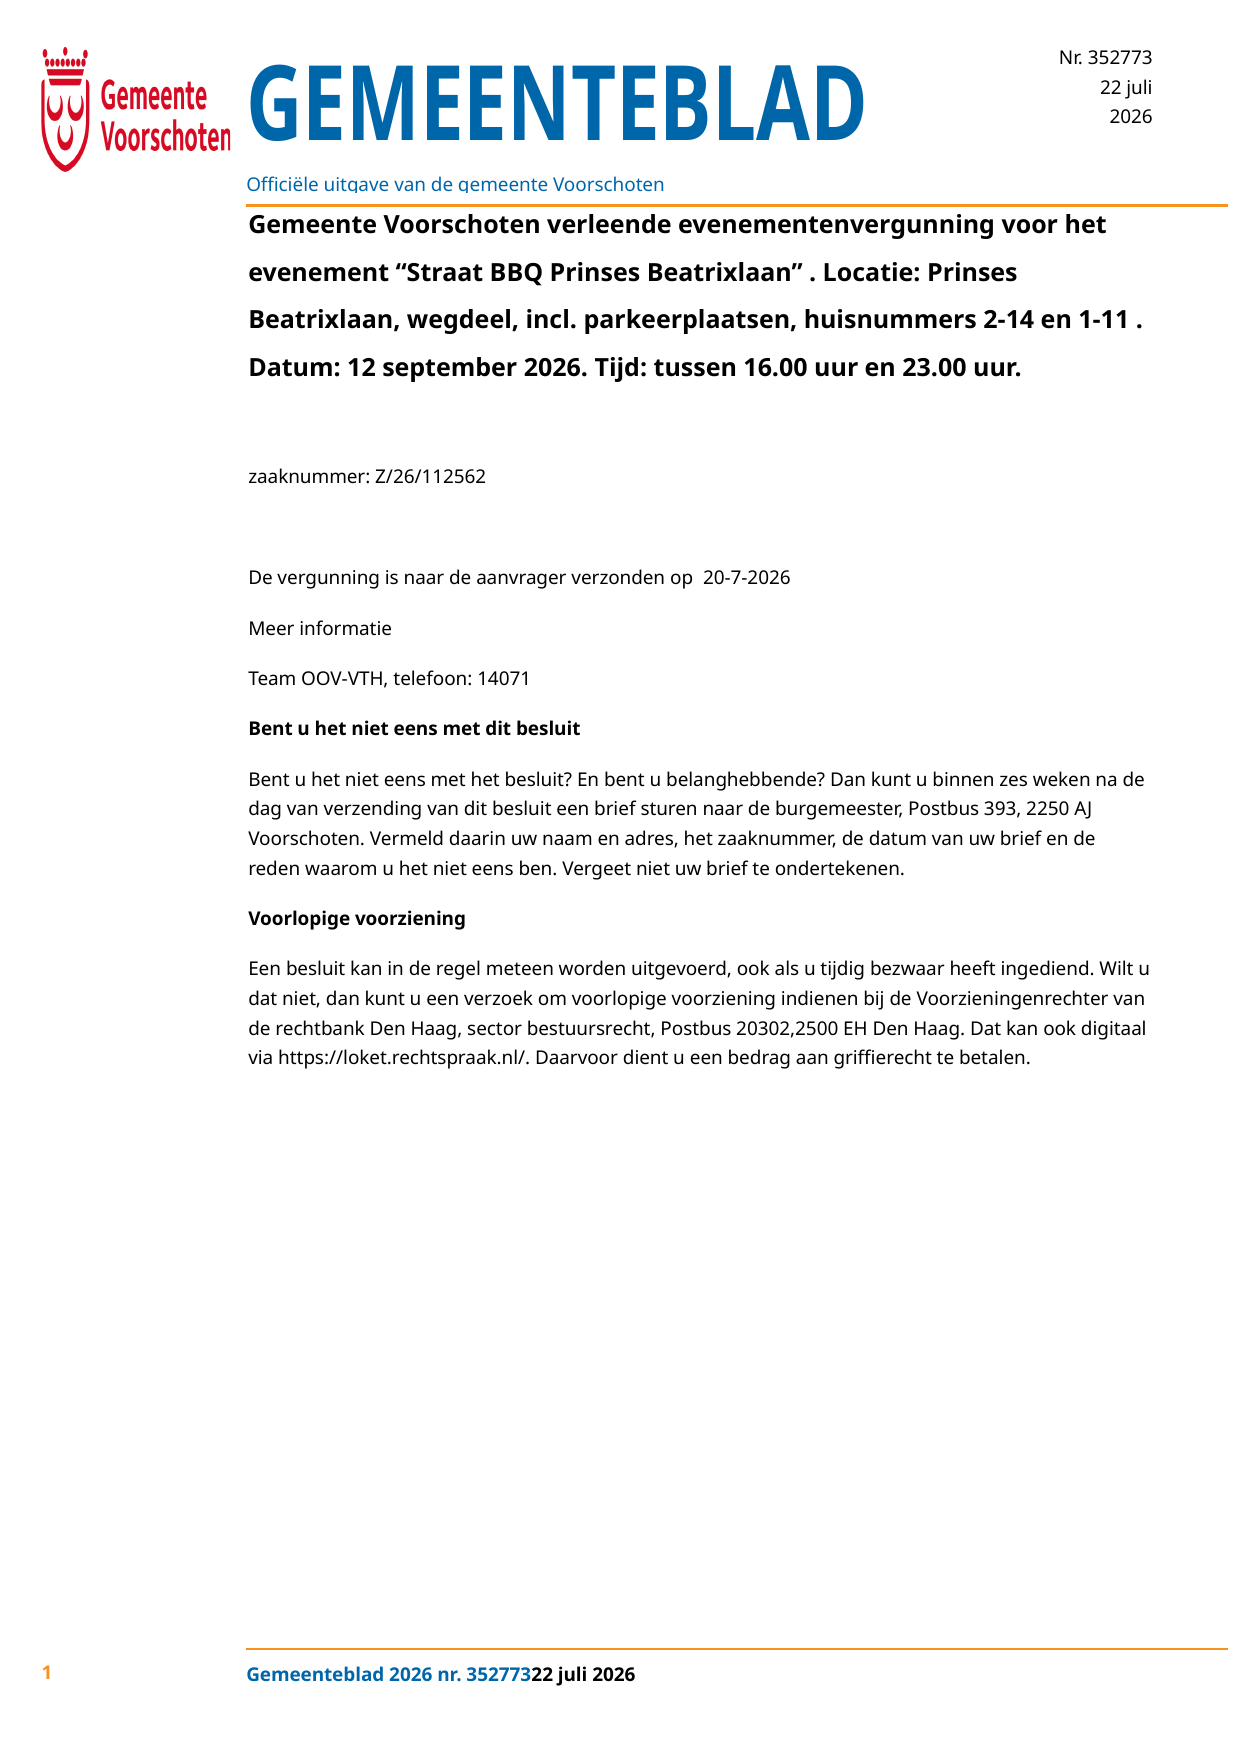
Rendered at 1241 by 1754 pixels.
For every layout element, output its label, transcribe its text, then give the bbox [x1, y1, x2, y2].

text Gemeente Voorschoten verleende evenementenvergunning voor het evenement “Straat BBQ Prinses Beatrixlaan” . Locatie: Prinses Beatrixlaan, wegdeel, incl. parkeerplaatsen, huisnummers 2-14 en 1-11 . Datum: 12 september 2026. Tijd: tussen 16.00 uur en 23.00 uur. [248, 207, 1152, 384]
text Meer informatie [248, 615, 1152, 641]
text Team OOV-VTH, telefoon: 14071 [248, 665, 1152, 691]
text Bent u het niet eens met het besluit? En bent u belanghebbende? Dan kunt u binnen zes weken na de dag van verzending van dit besluit een brief sturen naar de burgemeester, Postbus 393, 2250 AJ Voorschoten. Vermeld daarin uw naam en adres, het zaaknummer, de datum van uw brief en de reden waarom u het niet eens ben. Vergeet niet uw brief te ondertekenen. [248, 766, 1152, 881]
text Voorlopige voorziening [248, 905, 1152, 931]
picture [41, 47, 231, 172]
text Bent u het niet eens met dit besluit [248, 716, 1152, 741]
text Een besluit kan in de regel meteen worden uitgevoerd, ook als u tijdig bezwaar heeft ingediend. Wilt u dat niet, dan kunt u een verzoek om voorlopige voorziening indienen bij de Voorzieningenrechter van de rechtbank Den Haag, sector bestuursrecht, Postbus 20302,2500 EH Den Haag. Dat kan ook digitaal via https://loket.rechtspraak.nl/. Daarvoor dient u een bedrag aan griffierecht te betalen. [248, 956, 1152, 1070]
text De vergunning is naar de aanvrager verzonden op 20-7-2026 [248, 564, 1152, 590]
text zaaknummer: Z/26/112562 [248, 463, 1152, 489]
